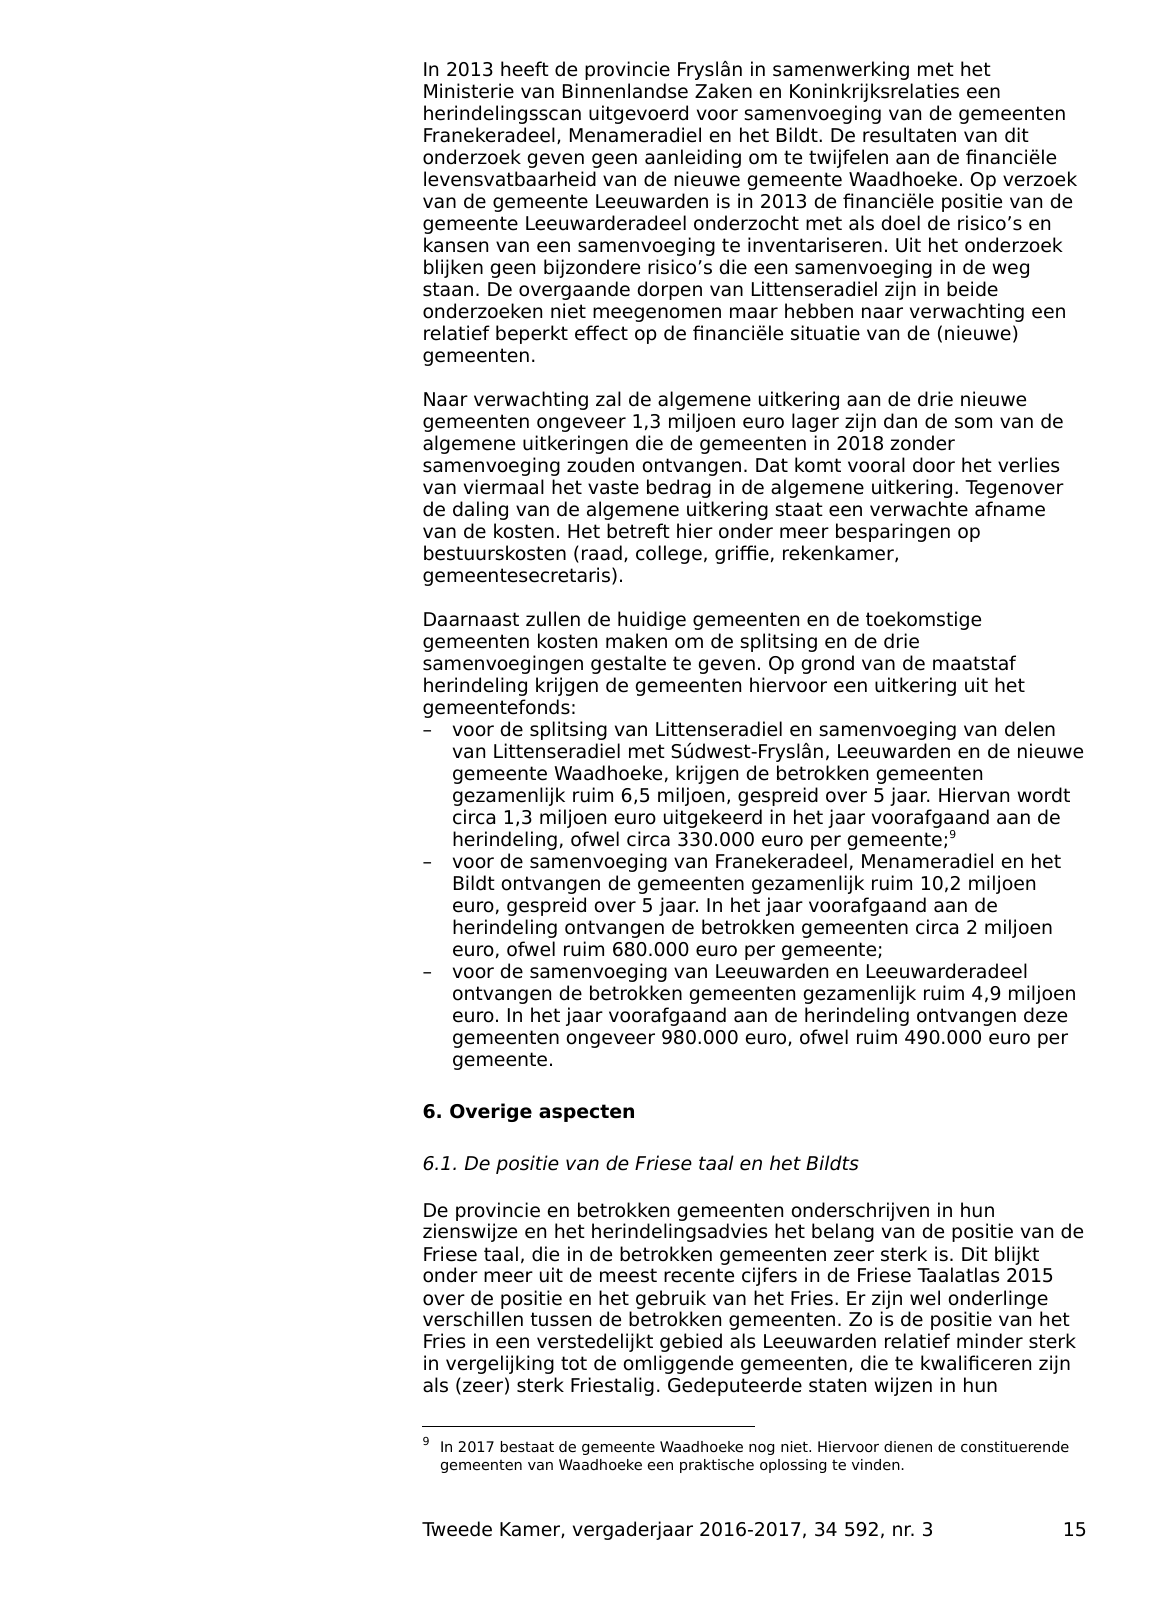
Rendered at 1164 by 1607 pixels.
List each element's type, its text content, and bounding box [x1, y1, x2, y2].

text In 2017 bestaat de gemeente Waadhoeke nog niet. Hiervoor dienen de constituerende gemeenten van Waadhoeke een praktische oplossing te vinden. [422, 1435, 1087, 1474]
text In 2013 heeft de provincie Fryslân in samenwerking met het Ministerie van Binnenlandse Zaken en Koninkrijksrelaties een herindelingsscan uitgevoerd voor samenvoeging van de gemeenten Franekeradeel, Menameradiel en het Bildt. De resultaten van dit onderzoek geven geen aanleiding om te twijfelen aan de financiële levensvatbaarheid van de nieuwe gemeente Waadhoeke. Op verzoek van de gemeente Leeuwarden is in 2013 de financiële positie van de gemeente Leeuwarderadeel onderzocht met als doel de risico’s en kansen van een samenvoeging te inventariseren. Uit het onderzoek blijken geen bijzondere risico’s die een samenvoeging in de weg staan. De overgaande dorpen van Littenseradiel zijn in beide onderzoeken niet meegenomen maar hebben naar verwachting een relatief beperkt effect op de financiële situatie van de (nieuwe) gemeenten. [422, 59, 1087, 367]
text Daarnaast zullen de huidige gemeenten en de toekomstige gemeenten kosten maken om de splitsing en de drie samenvoegingen gestalte te geven. Op grond van de maatstaf herindeling krijgen de gemeenten hiervoor een uitkering uit het gemeentefonds: [422, 609, 1087, 719]
text De provincie en betrokken gemeenten onderschrijven in hun zienswijze en het herindelingsadvies het belang van de positie van de Friese taal, die in de betrokken gemeenten zeer sterk is. Dit blijkt onder meer uit de meest recente cijfers in de Friese Taalatlas 2015 over de positie en het gebruik van het Fries. Er zijn wel onderlinge verschillen tussen de betrokken gemeenten. Zo is de positie van het Fries in een verstedelijkt gebied als Leeuwarden relatief minder sterk in vergelijking tot de omliggende gemeenten, die te kwalificeren zijn als (zeer) sterk Friestalig. Gedeputeerde staten wijzen in hun [422, 1199, 1087, 1397]
text – voor de samenvoeging van Leeuwarden en Leeuwarderadeel ontvangen de betrokken gemeenten gezamenlijk ruim 4,9 miljoen euro. In het jaar voorafgaand aan de herindeling ontvangen deze gemeenten ongeveer 980.000 euro, ofwel ruim 490.000 euro per gemeente. [422, 961, 1087, 1071]
subtitle 6.1. De positie van de Friese taal en het Bildts [422, 1152, 1087, 1174]
text Naar verwachting zal de algemene uitkering aan de drie nieuwe gemeenten ongeveer 1,3 miljoen euro lager zijn dan de som van de algemene uitkeringen die de gemeenten in 2018 zonder samenvoeging zouden ontvangen. Dat komt vooral door het verlies van viermaal het vaste bedrag in de algemene uitkering. Tegenover de daling van de algemene uitkering staat een verwachte afname van de kosten. Het betreft hier onder meer besparingen op bestuurskosten (raad, college, griffie, rekenkamer, gemeentesecretaris). [422, 389, 1087, 587]
subtitle 6. Overige aspecten [422, 1101, 1087, 1122]
text – voor de splitsing van Littenseradiel en samenvoeging van delen van Littenseradiel met Súdwest-Fryslân, Leeuwarden en de nieuwe gemeente Waadhoeke, krijgen de betrokken gemeenten gezamenlijk ruim 6,5 miljoen, gespreid over 5 jaar. Hiervan wordt circa 1,3 miljoen euro uitgekeerd in het jaar voorafgaand aan de herindeling, ofwel circa 330.000 euro per gemeente; [422, 719, 1087, 851]
text – voor de samenvoeging van Franekeradeel, Menameradiel en het Bildt ontvangen de gemeenten gezamenlijk ruim 10,2 miljoen euro, gespreid over 5 jaar. In het jaar voorafgaand aan de herindeling ontvangen de betrokken gemeenten circa 2 miljoen euro, ofwel ruim 680.000 euro per gemeente; [422, 851, 1087, 961]
